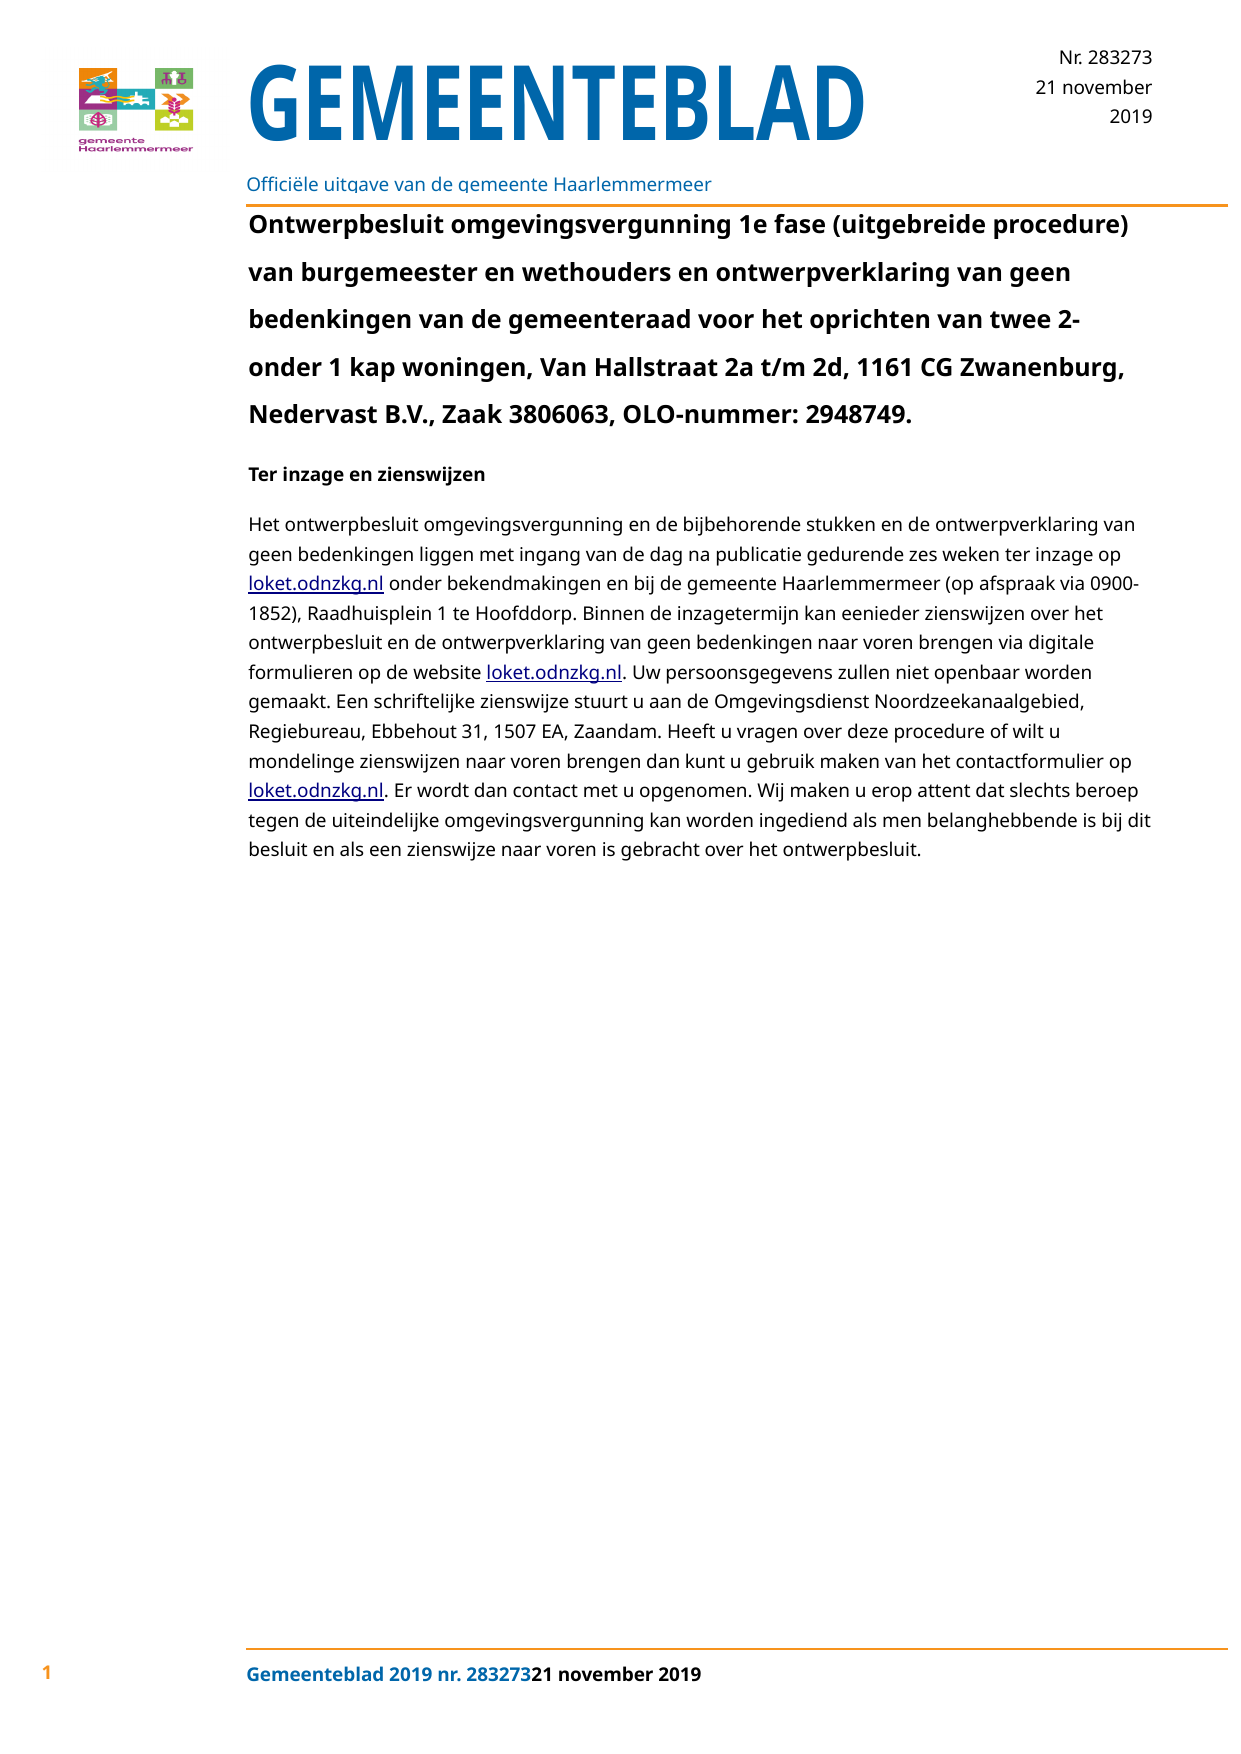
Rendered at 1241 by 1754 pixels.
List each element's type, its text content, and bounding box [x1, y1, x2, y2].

text Ter inzage en zienswijzen [248, 461, 1152, 486]
text Het ontwerpbesluit omgevingsvergunning en de bijbehorende stukken en de ontwerpverklaring van geen bedenkingen liggen met ingang van de dag na publicatie gedurende zes weken ter inzage op loket.odnzkg.nl onder bekendmakingen en bij de gemeente Haarlemmermeer (op afspraak via 0900-1852), Raadhuisplein 1 te Hoofddorp. Binnen de inzagetermijn kan eenieder zienswijzen over het ontwerpbesluit en de ontwerpverklaring van geen bedenkingen naar voren brengen via digitale formulieren op de website loket.odnzkg.nl. Uw persoonsgegevens zullen niet openbaar worden gemaakt. Een schriftelijke zienswijze stuurt u aan de Omgevingsdienst Noordzeekanaalgebied, Regiebureau, Ebbehout 31, 1507 EA, Zaandam. Heeft u vragen over deze procedure of wilt u mondelinge zienswijzen naar voren brengen dan kunt u gebruik maken van het contactformulier op loket.odnzkg.nl. Er wordt dan contact met u opgenomen. Wij maken u erop attent dat slechts beroep tegen de uiteindelijke omgevingsvergunning kan worden ingediend als men belanghebbende is bij dit besluit en als een zienswijze naar voren is gebracht over het ontwerpbesluit. [248, 511, 1152, 862]
text Ontwerpbesluit omgevingsvergunning 1e fase (uitgebreide procedure) van burgemeester en wethouders en ontwerpverklaring van geen bedenkingen van de gemeenteraad voor het oprichten van twee 2-onder 1 kap woningen, Van Hallstraat 2a t/m 2d, 1161 CG Zwanenburg, Nedervast B.V., Zaak 3806063, OLO-nummer: 2948749. [248, 207, 1152, 431]
picture [41, 47, 231, 172]
